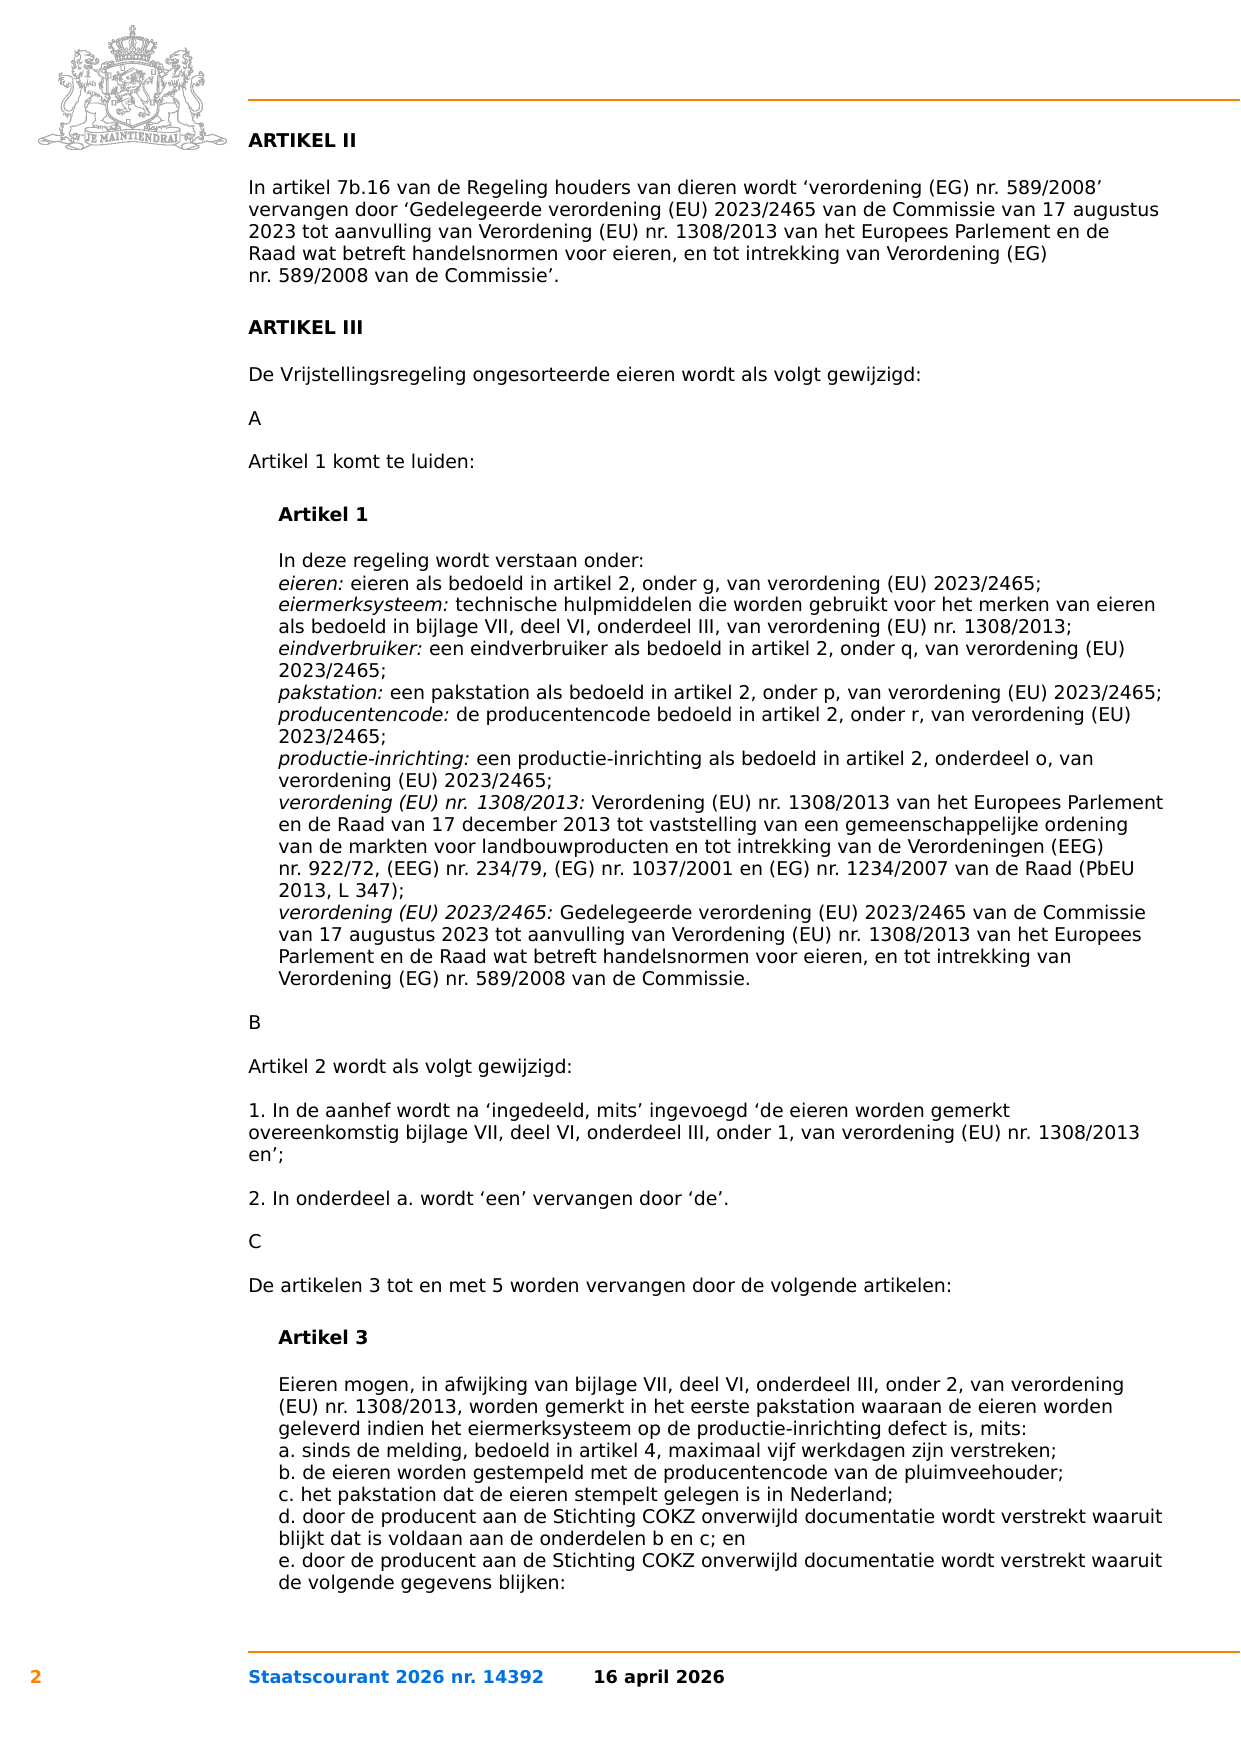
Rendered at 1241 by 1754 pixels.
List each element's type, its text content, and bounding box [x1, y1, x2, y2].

text C [248, 1231, 1163, 1253]
text Artikel 2 wordt als volgt gewijzigd: [248, 1056, 1163, 1078]
text verordening (EU) 2023/2465: Gedelegeerde verordening (EU) 2023/2465 van de Commissie van 17 augustus 2023 tot aanvulling van Verordening (EU) nr. 1308/2013 van het Europees Parlement en de Raad wat betreft handelsnormen voor eieren, en tot intrekking van Verordening (EG) nr. 589/2008 van de Commissie. [278, 902, 1163, 990]
text 1. In de aanhef wordt na ‘ingedeeld, mits’ ingevoegd ‘de eieren worden gemerkt overeenkomstig bijlage VII, deel VI, onderdeel III, onder 1, van verordening (EU) nr. 1308/2013 en’; [248, 1099, 1163, 1166]
subtitle ARTIKEL II [248, 130, 1163, 152]
text c. het pakstation dat de eieren stempelt gelegen is in Nederland; [278, 1484, 1163, 1506]
text eindverbruiker: een eindverbruiker als bedoeld in artikel 2, onder q, van verordening (EU) 2023/2465; [278, 638, 1163, 682]
text d. door de producent aan de Stichting COKZ onverwijld documentatie wordt verstrekt waaruit blijkt dat is voldaan aan de onderdelen b en c; en [278, 1506, 1163, 1550]
text De artikelen 3 tot en met 5 worden vervangen door de volgende artikelen: [248, 1275, 1163, 1297]
text Eieren mogen, in afwijking van bijlage VII, deel VI, onderdeel III, onder 2, van verordening (EU) nr. 1308/2013, worden gemerkt in het eerste pakstation waaraan de eieren worden geleverd indien het eiermerksysteem op de productie-inrichting defect is, mits: [278, 1374, 1163, 1440]
text eiermerksysteem: technische hulpmiddelen die worden gebruikt voor het merken van eieren als bedoeld in bijlage VII, deel VI, onderdeel III, van verordening (EU) nr. 1308/2013; [278, 594, 1163, 638]
text pakstation: een pakstation als bedoeld in artikel 2, onder p, van verordening (EU) 2023/2465; [278, 682, 1163, 704]
subtitle Artikel 1 [278, 503, 1163, 525]
text e. door de producent aan de Stichting COKZ onverwijld documentatie wordt verstrekt waaruit de volgende gegevens blijken: [278, 1550, 1163, 1594]
text b. de eieren worden gestempeld met de producentencode van de pluimveehouder; [278, 1462, 1163, 1484]
text De Vrijstellingsregeling ongesorteerde eieren wordt als volgt gewijzigd: [248, 364, 1163, 386]
picture [38, 25, 227, 150]
text In artikel 7b.16 van de Regeling houders van dieren wordt ‘verordening (EG) nr. 589/2008’ vervangen door ‘Gedelegeerde verordening (EU) 2023/2465 van de Commissie van 17 augustus 2023 tot aanvulling van Verordening (EU) nr. 1308/2013 van het Europees Parlement en de Raad wat betreft handelsnormen voor eieren, en tot intrekking van Verordening (EG) nr. 589/2008 van de Commissie’. [248, 177, 1163, 287]
text verordening (EU) nr. 1308/2013: Verordening (EU) nr. 1308/2013 van het Europees Parlement en de Raad van 17 december 2013 tot vaststelling van een gemeenschappelijke ordening van de markten voor landbouwproducten en tot intrekking van de Verordeningen (EEG) nr. 922/72, (EEG) nr. 234/79, (EG) nr. 1037/2001 en (EG) nr. 1234/2007 van de Raad (PbEU 2013, L 347); [278, 792, 1163, 902]
text eieren: eieren als bedoeld in artikel 2, onder g, van verordening (EU) 2023/2465; [278, 572, 1163, 594]
text producentencode: de producentencode bedoeld in artikel 2, onder r, van verordening (EU) 2023/2465; [278, 704, 1163, 748]
text In deze regeling wordt verstaan onder: [278, 550, 1163, 572]
subtitle ARTIKEL III [248, 317, 1163, 339]
text A [248, 408, 1163, 429]
text productie-inrichting: een productie-inrichting als bedoeld in artikel 2, onderdeel o, van verordening (EU) 2023/2465; [278, 748, 1163, 792]
text B [248, 1012, 1163, 1034]
text Artikel 1 komt te luiden: [248, 451, 1163, 473]
text 2. In onderdeel a. wordt ‘een’ vervangen door ‘de’. [248, 1187, 1163, 1209]
text a. sinds de melding, bedoeld in artikel 4, maximaal vijf werkdagen zijn verstreken; [278, 1440, 1163, 1462]
subtitle Artikel 3 [278, 1327, 1163, 1349]
